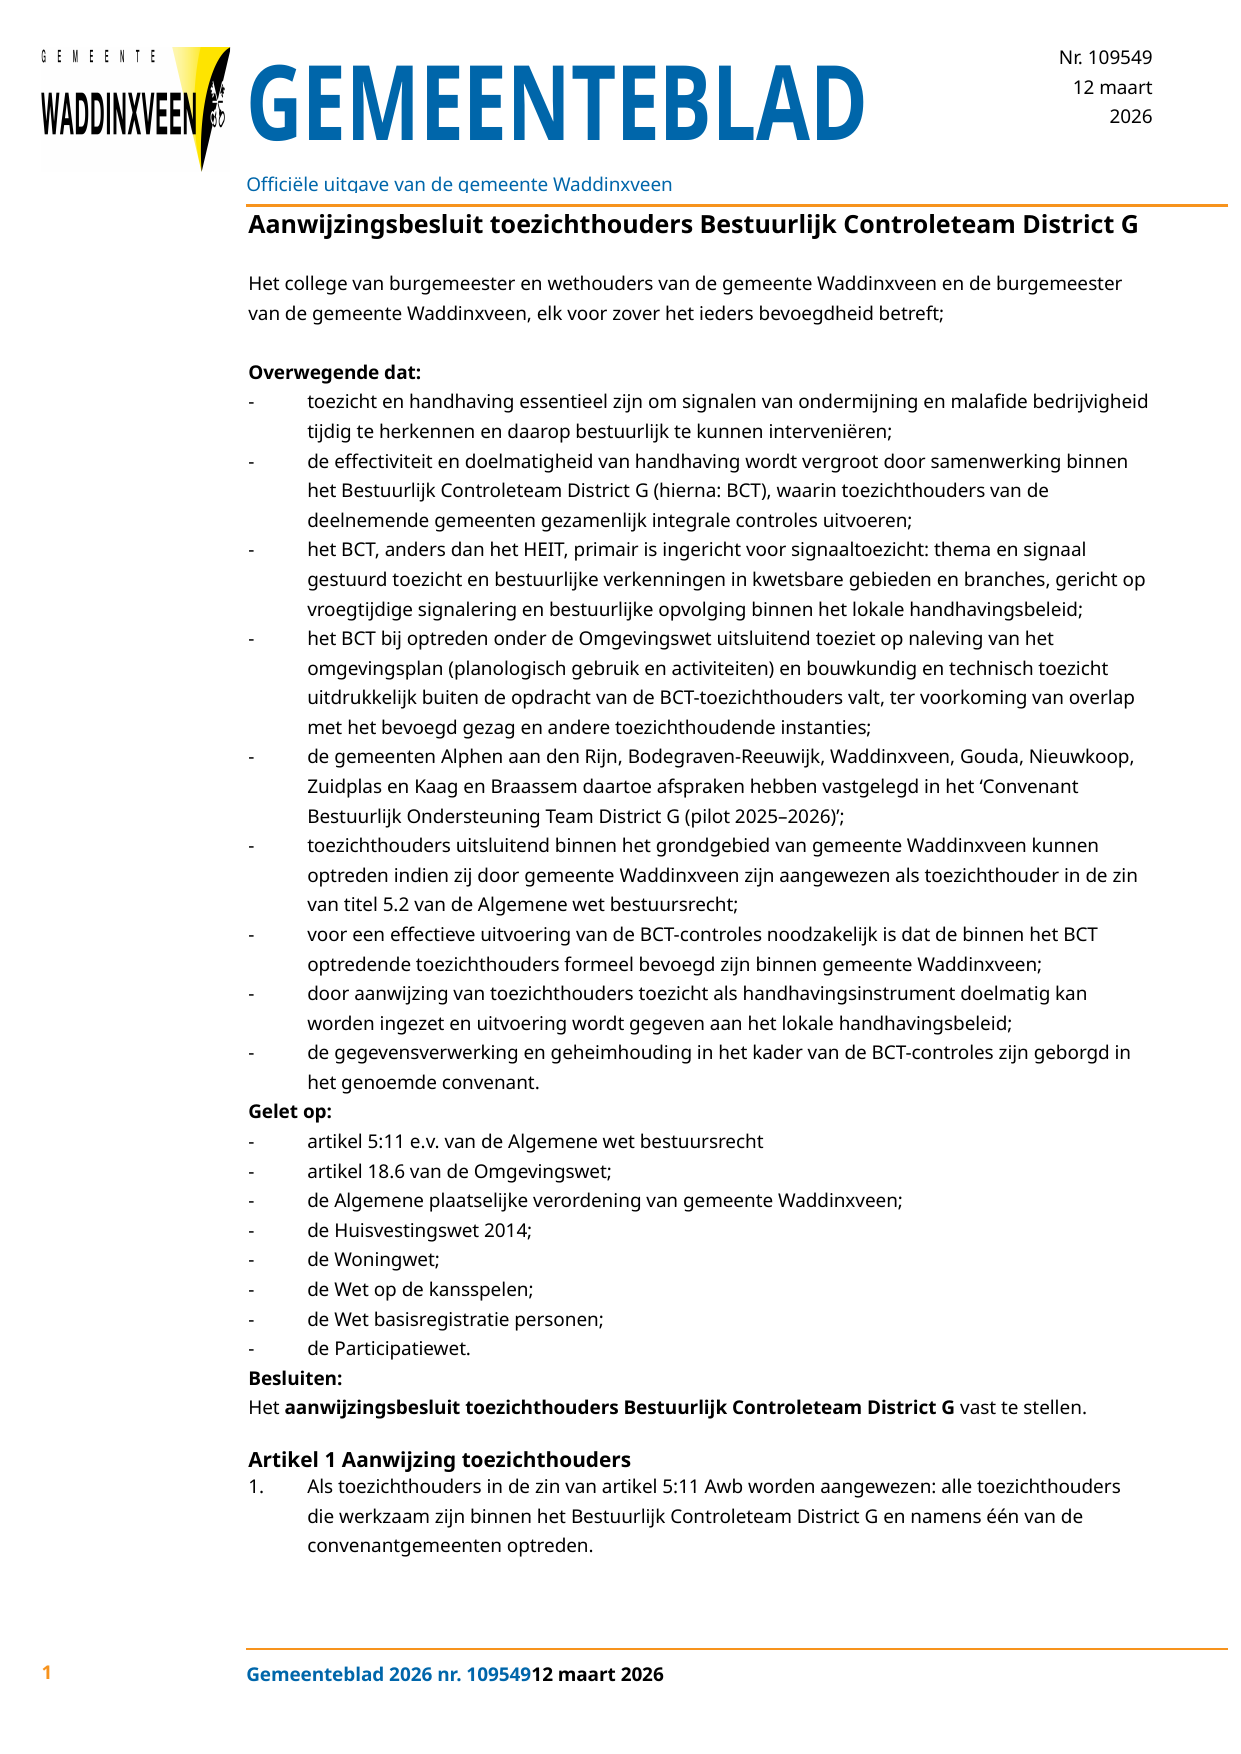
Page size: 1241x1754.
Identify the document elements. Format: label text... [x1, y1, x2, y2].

list toezicht en handhaving essentieel zijn om signalen van ondermijning en malafide bedrijvigheid tijdig te herkennen en daarop bestuurlijk te kunnen interveniëren; [248, 389, 1152, 444]
list de Woningwet; [248, 1247, 1152, 1272]
text Het aanwijzingsbesluit toezichthouders Bestuurlijk Controleteam District G vast te stellen. [248, 1394, 1152, 1420]
list de Huisvestingswet 2014; [248, 1217, 1152, 1243]
list de Participatiewet. [248, 1335, 1152, 1361]
text Het college van burgemeester en wethouders van de gemeente Waddinxveen en de burgemeester van de gemeente Waddinxveen, elk voor zover het ieders bevoegdheid betreft; [248, 270, 1152, 326]
text Besluiten: [248, 1365, 1152, 1391]
list toezichthouders uitsluitend binnen het grondgebied van gemeente Waddinxveen kunnen optreden indien zij door gemeente Waddinxveen zijn aangewezen als toezichthouder in de zin van titel 5.2 van de Algemene wet bestuursrecht; [248, 832, 1152, 917]
list de gemeenten Alphen aan den Rijn, Bodegraven-Reeuwijk, Waddinxveen, Gouda, Nieuwkoop, Zuidplas en Kaag en Braassem daartoe afspraken hebben vastgelegd in het ‘Convenant Bestuurlijk Ondersteuning Team District G (pilot 2025–2026)’; [248, 744, 1152, 828]
list voor een effectieve uitvoering van de BCT-controles noodzakelijk is dat de binnen het BCT optredende toezichthouders formeel bevoegd zijn binnen gemeente Waddinxveen; [248, 921, 1152, 976]
list het BCT bij optreden onder de Omgevingswet uitsluitend toeziet op naleving van het omgevingsplan (planologisch gebruik en activiteiten) en bouwkundig en technisch toezicht uitdrukkelijk buiten de opdracht van de BCT-toezichthouders valt, ter voorkoming van overlap met het bevoegd gezag en andere toezichthoudende instanties; [248, 625, 1152, 740]
text Overwegende dat: [248, 359, 1152, 385]
picture [41, 47, 231, 172]
list de Wet op de kansspelen; [248, 1276, 1152, 1302]
list artikel 5:11 e.v. van de Algemene wet bestuursrecht [248, 1128, 1152, 1154]
list de Wet basisregistratie personen; [248, 1306, 1152, 1331]
list artikel 18.6 van de Omgevingswet; [248, 1158, 1152, 1183]
list het BCT, anders dan het HEIT, primair is ingericht voor signaaltoezicht: thema en signaal gestuurd toezicht en bestuurlijke verkenningen in kwetsbare gebieden en branches, gericht op vroegtijdige signalering en bestuurlijke opvolging binnen het lokale handhavingsbeleid; [248, 537, 1152, 621]
text Artikel 1 Aanwijzing toezichthouders [248, 1445, 1152, 1473]
text Aanwijzingsbesluit toezichthouders Bestuurlijk Controleteam District G [248, 207, 1152, 241]
list de effectiviteit en doelmatigheid van handhaving wordt vergroot door samenwerking binnen het Bestuurlijk Controleteam District G (hierna: BCT), waarin toezichthouders van de deelnemende gemeenten gezamenlijk integrale controles uitvoeren; [248, 448, 1152, 533]
list Als toezichthouders in de zin van artikel 5:11 Awb worden aangewezen: alle toezichthouders die werkzaam zijn binnen het Bestuurlijk Controleteam District G en namens één van de convenantgemeenten optreden. [248, 1473, 1152, 1558]
list de gegevensverwerking en geheimhouding in het kader van de BCT-controles zijn geborgd in het genoemde convenant. [248, 1039, 1152, 1095]
list de Algemene plaatselijke verordening van gemeente Waddinxveen; [248, 1187, 1152, 1213]
text Gelet op: [248, 1099, 1152, 1124]
list door aanwijzing van toezichthouders toezicht als handhavingsinstrument doelmatig kan worden ingezet en uitvoering wordt gegeven aan het lokale handhavingsbeleid; [248, 980, 1152, 1036]
